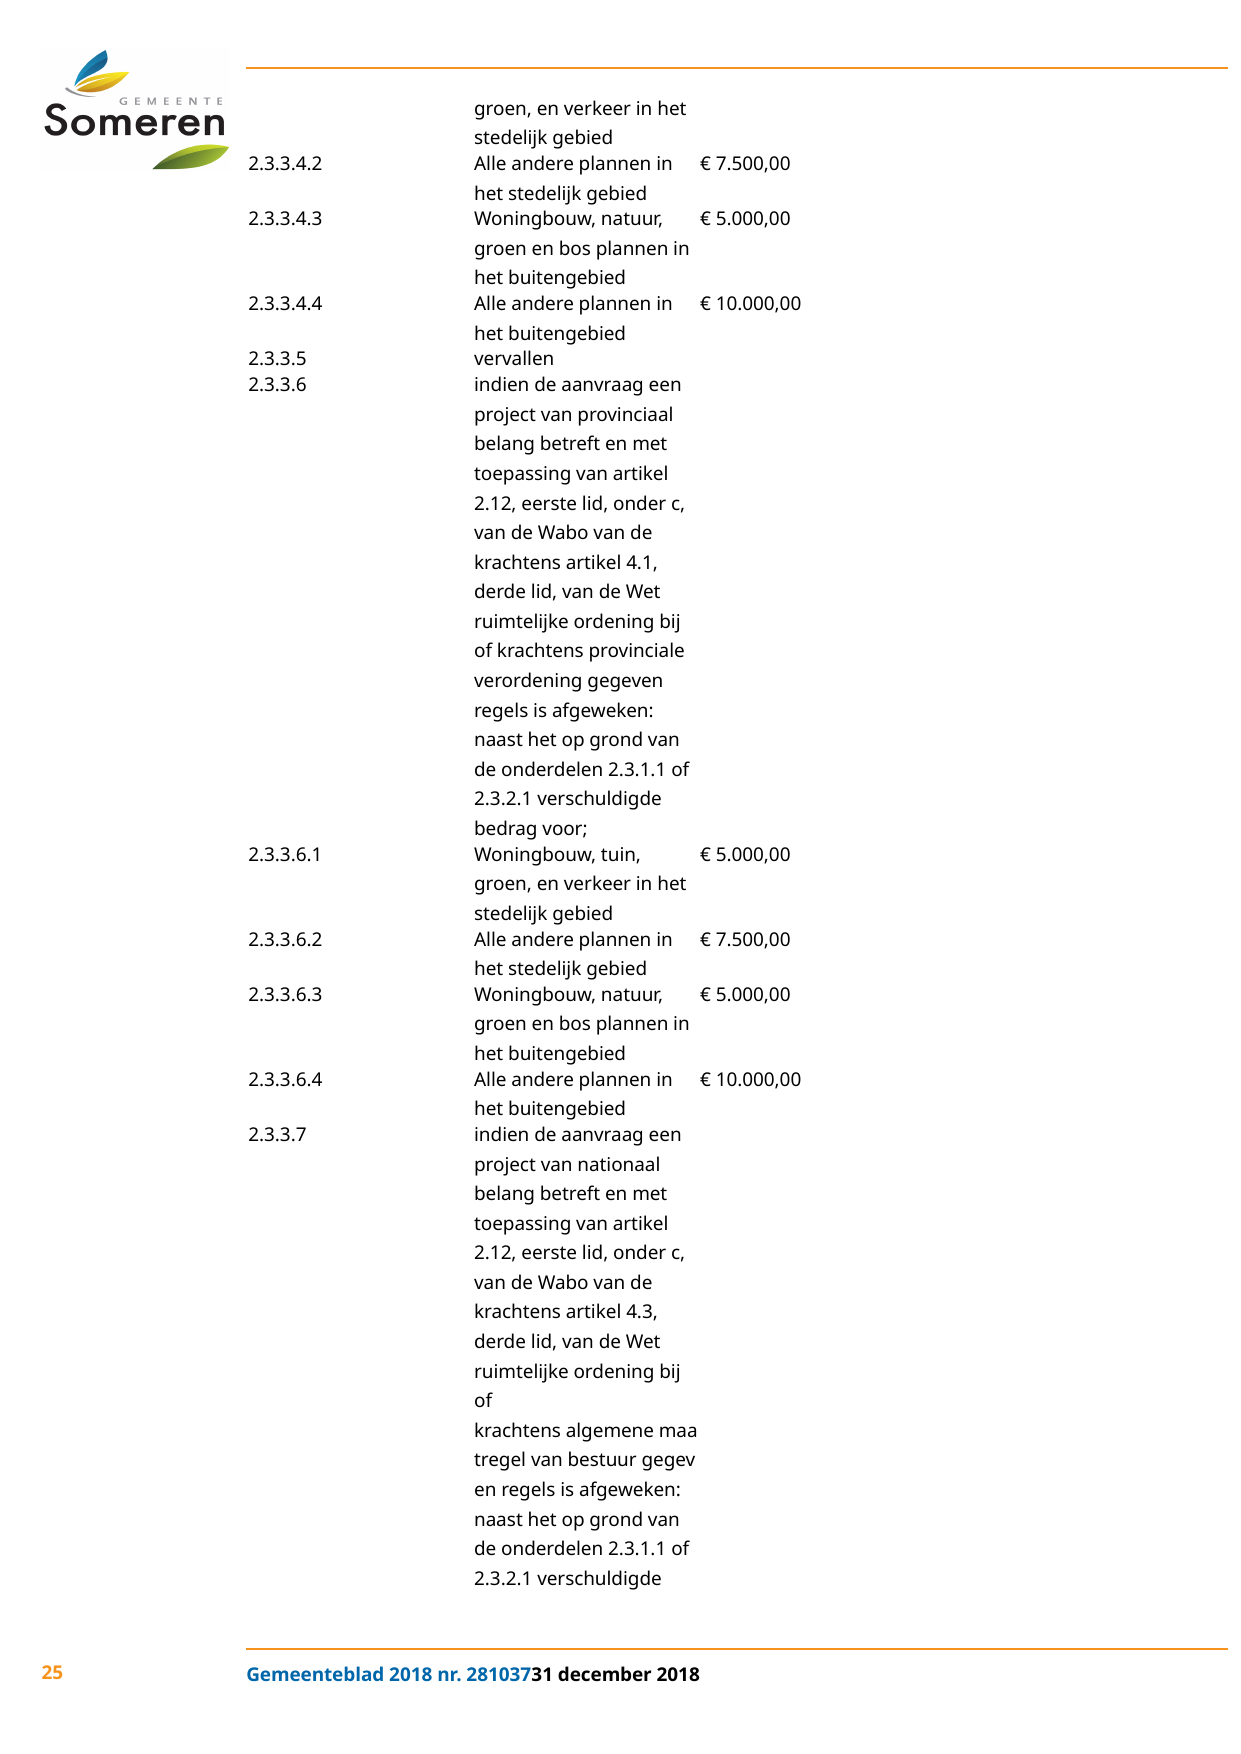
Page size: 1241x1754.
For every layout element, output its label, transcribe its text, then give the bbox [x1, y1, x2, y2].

table_cell 2.3.3.6.4 [248, 1066, 474, 1121]
table_cell Woningbouw, tuin, groen, en verkeer in het stedelijk gebied [474, 841, 700, 926]
table_cell indien de aanvraag een project van provinciaal belang betreft en met toepassing van artikel 2.12, eerste lid, onder c, van de Wabo van de krachtens artikel 4.1, derde lid, van de Wet ruimtelijke ordening bij of krachtens provinciale verordening gegeven regels is afgeweken: naast het op grond van de onderdelen 2.3.1.1 of 2.3.2.1 verschuldigde bedrag voor; [474, 371, 700, 841]
table_cell 2.3.3.6 [248, 371, 474, 841]
table_cell 2.3.3.6.2 [248, 926, 474, 981]
table_cell Alle andere plannen in het stedelijk gebied [474, 150, 700, 205]
table_cell € 5.000,00 [700, 205, 926, 290]
table_cell € 10.000,00 [700, 1066, 926, 1121]
table_cell Woningbouw, natuur, groen en bos plannen in het buitengebied [474, 205, 700, 290]
table_cell [926, 841, 1152, 926]
table_cell [926, 1066, 1152, 1121]
table_cell € 7.500,00 [700, 926, 926, 981]
table_cell [926, 290, 1152, 346]
table_cell [700, 346, 926, 371]
table_cell groen, en verkeer in het stedelijk gebied [474, 95, 700, 150]
table_cell € 7.500,00 [700, 150, 926, 205]
table_cell Alle andere plannen in het buitengebied [474, 290, 700, 346]
table_cell 2.3.3.7 [248, 1121, 474, 1591]
table_cell [926, 1121, 1152, 1591]
table_cell Alle andere plannen in het stedelijk gebied [474, 926, 700, 981]
table_cell [926, 95, 1152, 150]
table_cell [926, 205, 1152, 290]
table_cell [700, 371, 926, 841]
table_cell [926, 981, 1152, 1066]
table_cell 2.3.3.4.3 [248, 205, 474, 290]
table_cell 2.3.3.5 [248, 346, 474, 371]
table_cell 2.3.3.6.3 [248, 981, 474, 1066]
table_cell vervallen [474, 346, 700, 371]
table_cell Alle andere plannen in het buitengebied [474, 1066, 700, 1121]
table_cell [700, 1121, 926, 1591]
table_cell 2.3.3.6.1 [248, 841, 474, 926]
table_cell 2.3.3.4.4 [248, 290, 474, 346]
table_cell € 5.000,00 [700, 981, 926, 1066]
picture [41, 47, 231, 172]
table_cell [926, 346, 1152, 371]
table_cell [926, 371, 1152, 841]
table_cell € 5.000,00 [700, 841, 926, 926]
table_cell [700, 95, 926, 150]
table_cell [926, 150, 1152, 205]
table_cell € 10.000,00 [700, 290, 926, 346]
table_cell Woningbouw, natuur, groen en bos plannen in het buitengebied [474, 981, 700, 1066]
table_cell [248, 95, 474, 150]
table_cell indien de aanvraag een project van nationaal belang betreft en met toepassing van artikel 2.12, eerste lid, onder c, van de Wabo van de krachtens artikel 4.3, derde lid, van de Wet ruimtelijke ordening bij of krachtens algemene maatregel van bestuur gegeven regels is afgeweken: naast het op grond van de onderdelen 2.3.1.1 of 2.3.2.1 verschuldigde [474, 1121, 700, 1591]
table_cell 2.3.3.4.2 [248, 150, 474, 205]
table_cell [926, 926, 1152, 981]
